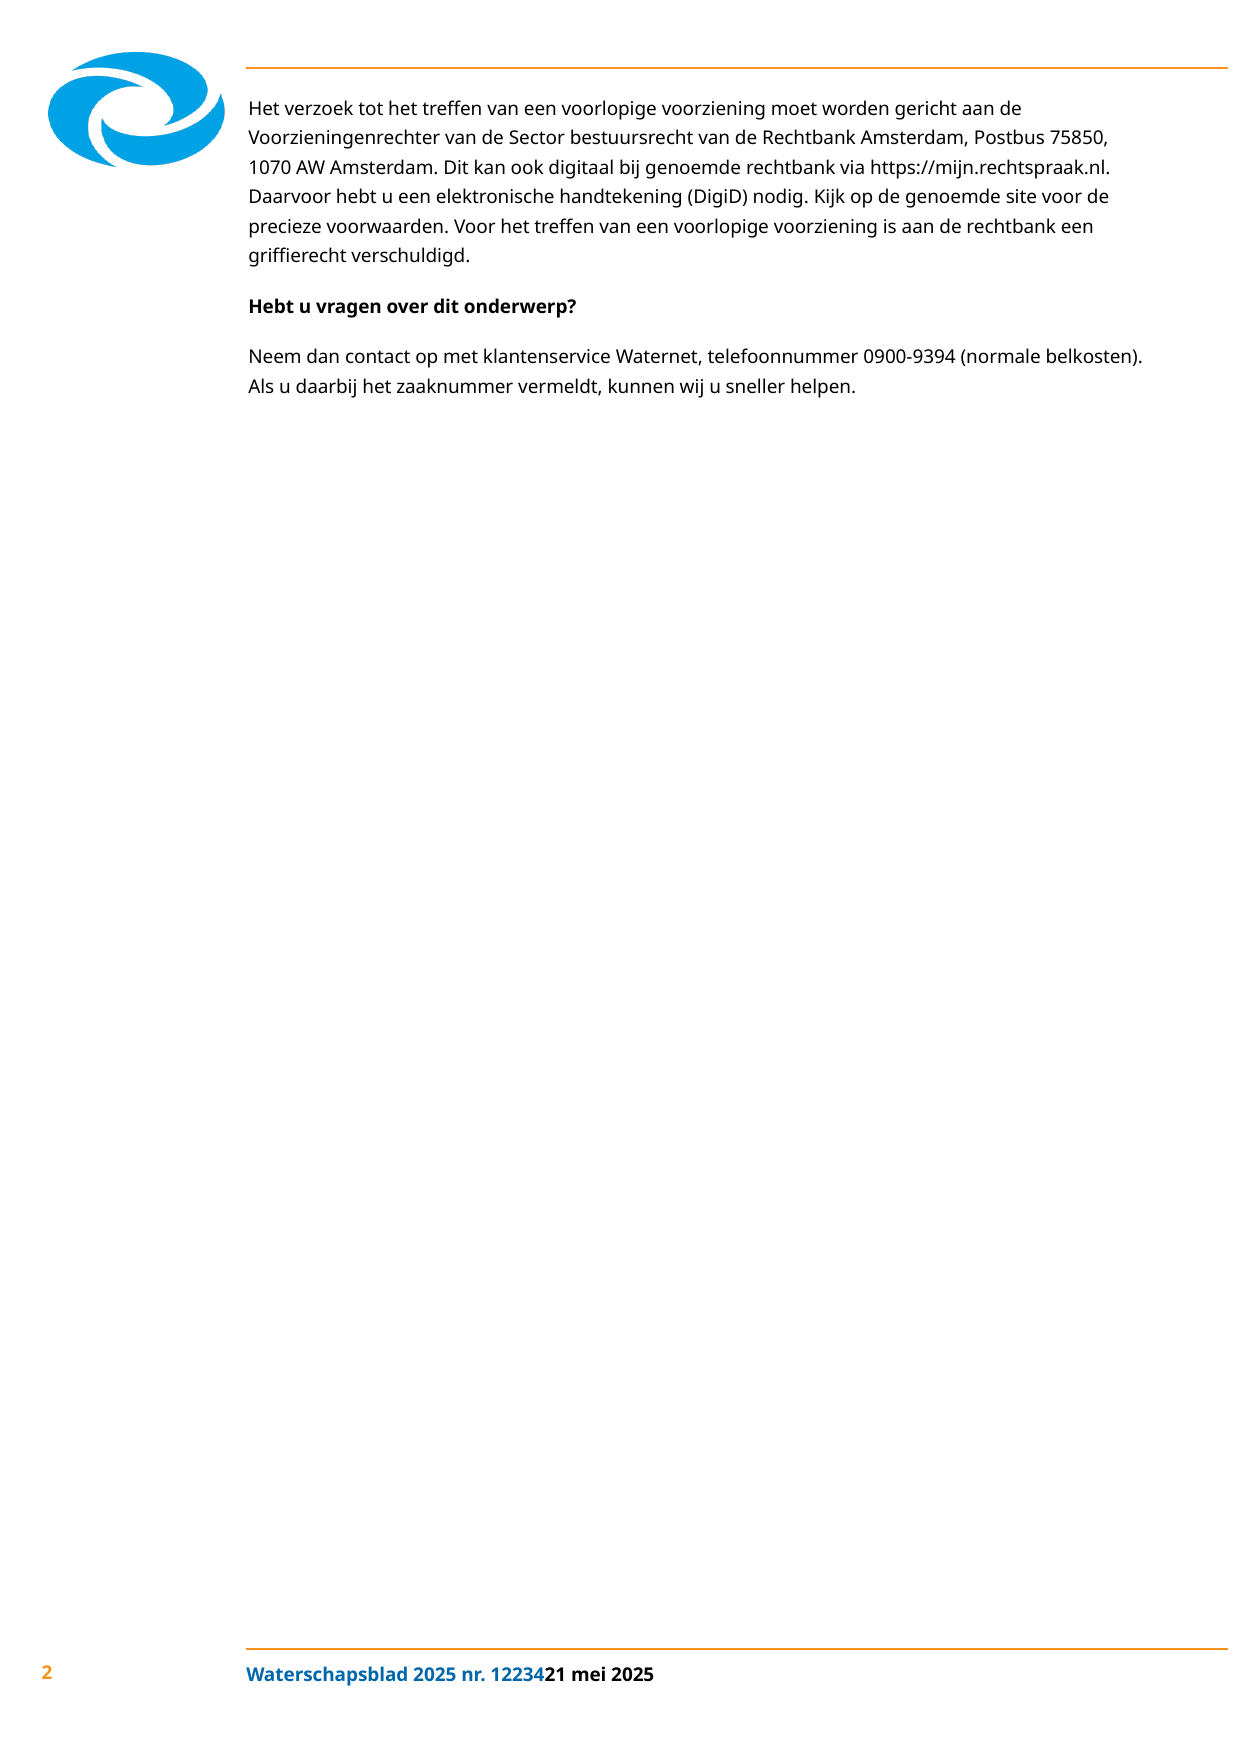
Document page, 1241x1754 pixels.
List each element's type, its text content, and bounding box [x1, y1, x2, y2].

picture [41, 47, 231, 172]
text Hebt u vragen over dit onderwerp? [248, 293, 1152, 319]
text Het verzoek tot het treffen van een voorlopige voorziening moet worden gericht aan de Voorzieningenrechter van de Sector bestuursrecht van de Rechtbank Amsterdam, Postbus 75850, 1070 AW Amsterdam. Dit kan ook digitaal bij genoemde rechtbank via https://mijn.rechtspraak.nl. Daarvoor hebt u een elektronische handtekening (DigiD) nodig. Kijk op de genoemde site voor de precieze voorwaarden. Voor het treffen van een voorlopige voorziening is aan de rechtbank een griffierecht verschuldigd. [248, 95, 1152, 268]
text Neem dan contact op met klantenservice Waternet, telefoonnummer 0900-9394 (normale belkosten). Als u daarbij het zaaknummer vermeldt, kunnen wij u sneller helpen. [248, 343, 1152, 399]
